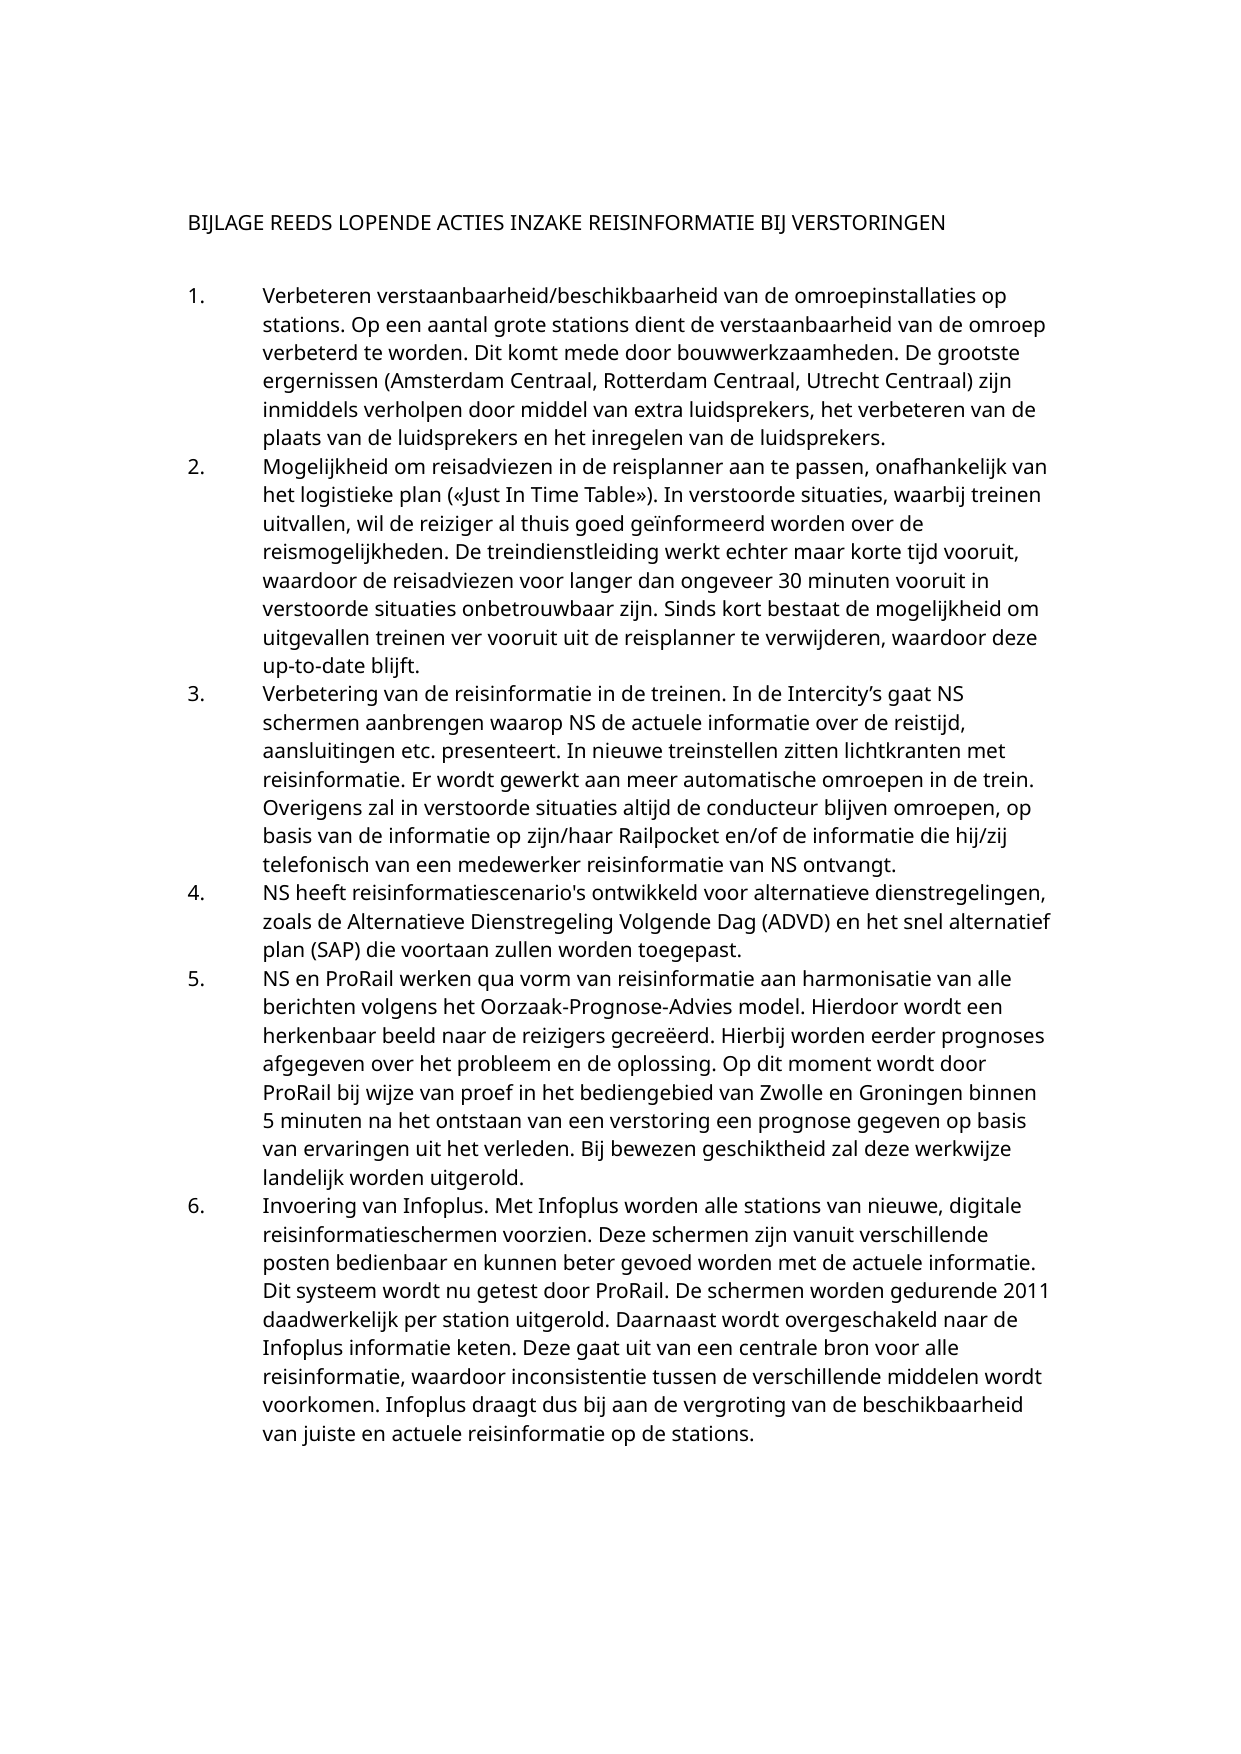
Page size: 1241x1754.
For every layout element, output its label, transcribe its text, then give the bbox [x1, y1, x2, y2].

list Verbetering van de reisinformatie in de treinen. In de Intercity’s gaat NS schermen aanbrengen waarop NS de actuele informatie over de reistijd, aansluitingen etc. presenteert. In nieuwe treinstellen zitten lichtkranten met reisinformatie. Er wordt gewerkt aan meer automatische omroepen in de trein. Overigens zal in verstoorde situaties altijd de conducteur blijven omroepen, op basis van de informatie op zijn/haar Railpocket en/of de informatie die hij/zij telefonisch van een medewerker reisinformatie van NS ontvangt. [187, 679, 1053, 878]
list NS heeft reisinformatiescenario's ontwikkeld voor alternatieve dienstregelingen, zoals de Alternatieve Dienstregeling Volgende Dag (ADVD) en het snel alternatief plan (SAP) die voortaan zullen worden toegepast. [187, 878, 1053, 964]
list Verbeteren verstaanbaarheid/beschikbaarheid van de omroepinstallaties op stations. Op een aantal grote stations dient de verstaanbaarheid van de omroep verbeterd te worden. Dit komt mede door bouwwerkzaamheden. De grootste ergernissen (Amsterdam Centraal, Rotterdam Centraal, Utrecht Centraal) zijn inmiddels verholpen door middel van extra luidsprekers, het verbeteren van de plaats van de luidsprekers en het inregelen van de luidsprekers. [187, 281, 1053, 452]
list Invoering van Infoplus. Met Infoplus worden alle stations van nieuwe, digitale reisinformatieschermen voorzien. Deze schermen zijn vanuit verschillende posten bedienbaar en kunnen beter gevoed worden met de actuele informatie. Dit systeem wordt nu getest door ProRail. De schermen worden gedurende 2011 daadwerkelijk per station uitgerold. Daarnaast wordt overgeschakeld naar de Infoplus informatie keten. Deze gaat uit van een centrale bron voor alle reisinformatie, waardoor inconsistentie tussen de verschillende middelen wordt voorkomen. Infoplus draagt dus bij aan de vergroting van de beschikbaarheid van juiste en actuele reisinformatie op de stations. [187, 1191, 1053, 1447]
subtitle BIJLAGE REEDS LOPENDE ACTIES INZAKE REISINFORMATIE BIJ VERSTORINGEN [187, 208, 1053, 236]
list Mogelijkheid om reisadviezen in de reisplanner aan te passen, onafhankelijk van het logistieke plan («Just In Time Table»). In verstoorde situaties, waarbij treinen uitvallen, wil de reiziger al thuis goed geïnformeerd worden over de reismogelijkheden. De treindienstleiding werkt echter maar korte tijd vooruit, waardoor de reisadviezen voor langer dan ongeveer 30 minuten vooruit in verstoorde situaties onbetrouwbaar zijn. Sinds kort bestaat de mogelijkheid om uitgevallen treinen ver vooruit uit de reisplanner te verwijderen, waardoor deze up-to-date blijft. [187, 452, 1053, 679]
list NS en ProRail werken qua vorm van reisinformatie aan harmonisatie van alle berichten volgens het Oorzaak-Prognose-Advies model. Hierdoor wordt een herkenbaar beeld naar de reizigers gecreëerd. Hierbij worden eerder prognoses afgegeven over het probleem en de oplossing. Op dit moment wordt door ProRail bij wijze van proef in het bediengebied van Zwolle en Groningen binnen 5 minuten na het ontstaan van een verstoring een prognose gegeven op basis van ervaringen uit het verleden. Bij bewezen geschiktheid zal deze werkwijze landelijk worden uitgerold. [187, 964, 1053, 1191]
